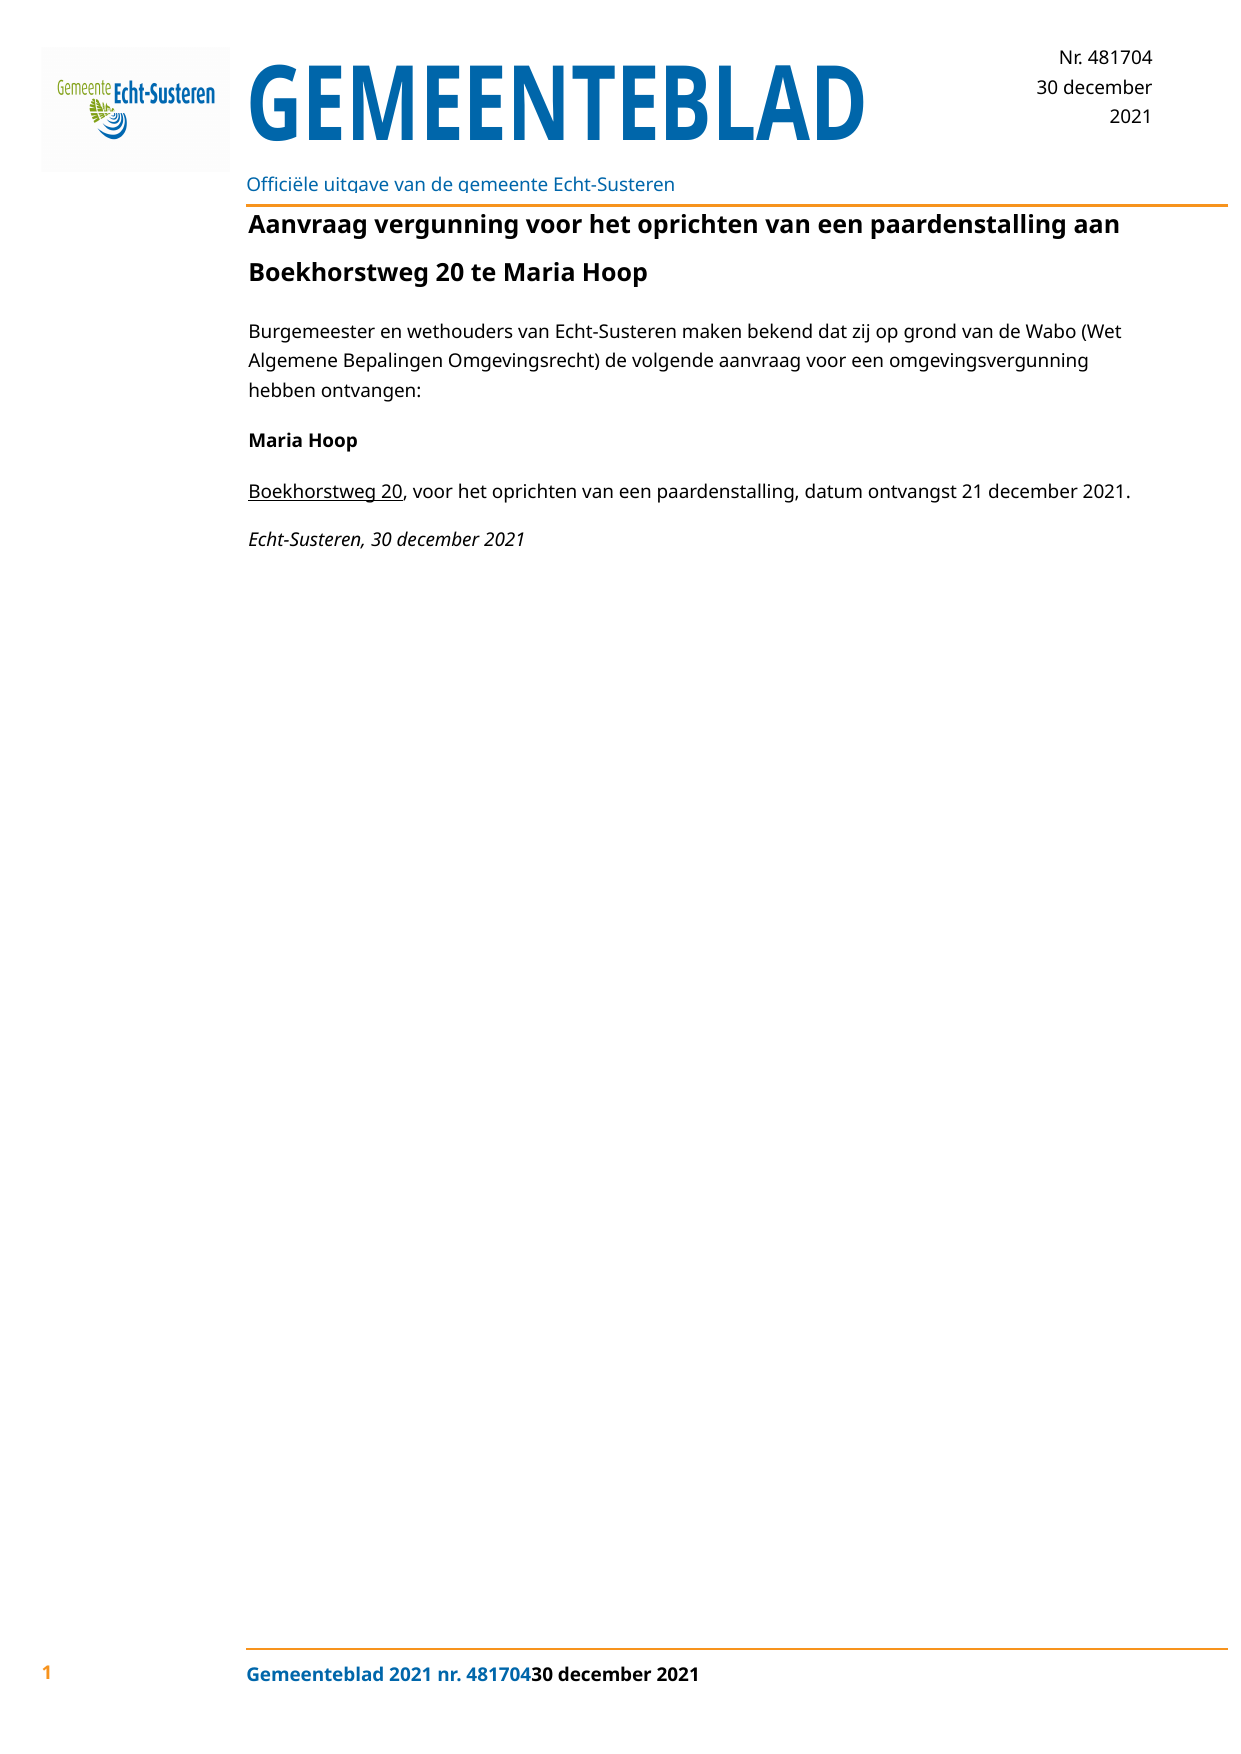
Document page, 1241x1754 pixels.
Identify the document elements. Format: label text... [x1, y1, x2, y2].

text Maria Hoop [248, 427, 1152, 453]
text Burgemeester en wethouders van Echt-Susteren maken bekend dat zij op grond van de Wabo (Wet Algemene Bepalingen Omgevingsrecht) de volgende aanvraag voor een omgevingsvergunning hebben ontvangen: [248, 318, 1152, 403]
text Boekhorstweg 20, voor het oprichten van een paardenstalling, datum ontvangst 21 december 2021. [248, 478, 1152, 504]
text Aanvraag vergunning voor het oprichten van een paardenstalling aan Boekhorstweg 20 te Maria Hoop [248, 207, 1152, 288]
text Echt-Susteren, 30 december 2021 [248, 526, 1152, 551]
picture [41, 47, 231, 172]
